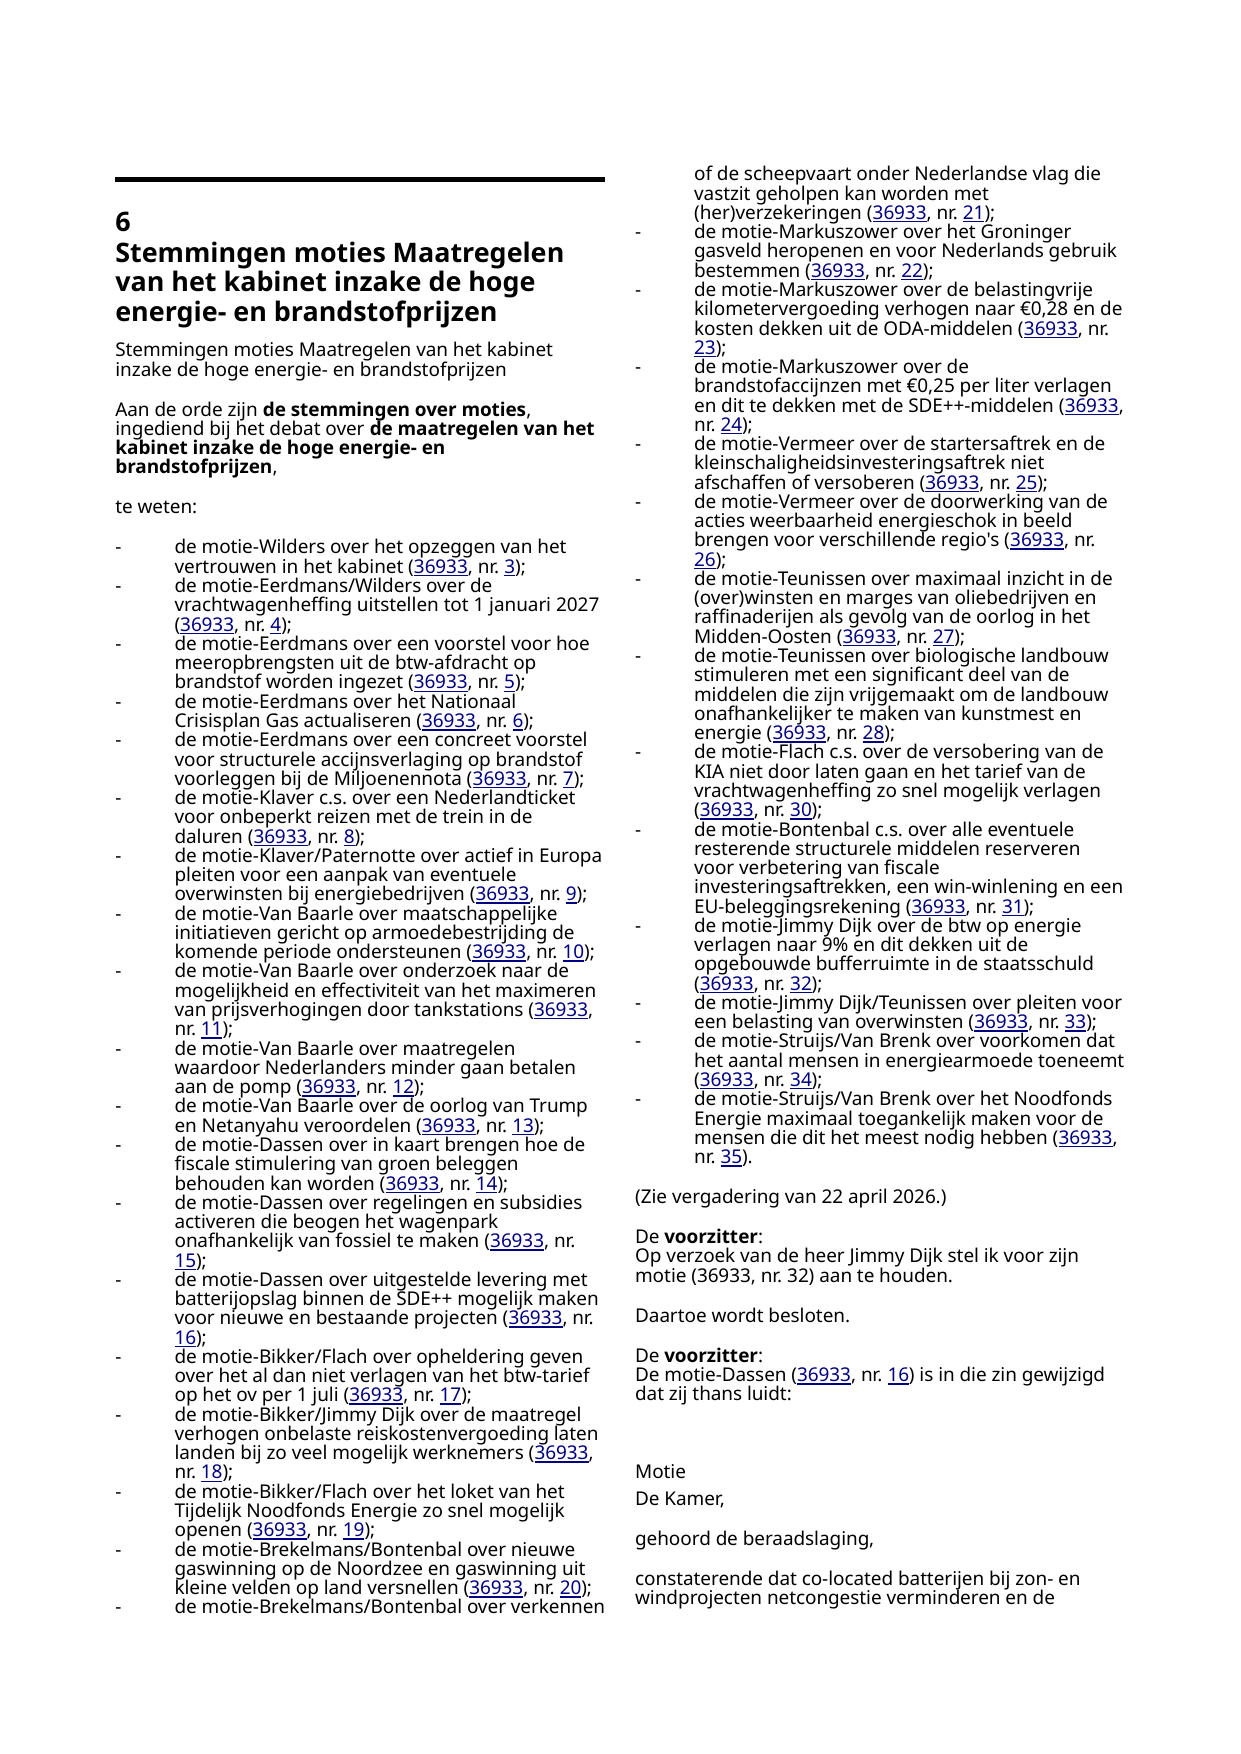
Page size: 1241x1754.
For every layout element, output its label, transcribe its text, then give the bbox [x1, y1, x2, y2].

list de motie-Dassen over in kaart brengen hoe de fiscale stimulering van groen beleggen behouden kan worden (36933, nr. 14); [115, 1136, 605, 1194]
text te weten: [115, 498, 605, 518]
list de motie-Markuszower over de brandstofaccijnzen met €0,25 per liter verlagen en dit te dekken met de SDE++-middelen (36933, nr. 24); [635, 358, 1125, 435]
list de motie-Teunissen over biologische landbouw stimuleren met een significant deel van de middelen die zijn vrijgemaakt om de landbouw onafhankelijker te maken van kunstmest en energie (36933, nr. 28); [635, 647, 1125, 743]
text Op verzoek van de heer Jimmy Dijk stel ik voor zijn motie (36933, nr. 32) aan te houden. [635, 1247, 1125, 1286]
list de motie-Dassen over regelingen en subsidies activeren die beogen het wagenpark onafhankelijk van fossiel te maken (36933, nr. 15); [115, 1194, 605, 1271]
list de motie-Bikker/Flach over opheldering geven over het al dan niet verlagen van het btw-tarief op het ov per 1 juli (36933, nr. 17); [115, 1348, 605, 1406]
list de motie-Brekelmans/Bontenbal over nieuwe gaswinning op de Noordzee en gaswinning uit kleine velden op land versnellen (36933, nr. 20); [115, 1541, 605, 1598]
list de motie-Struijs/Van Brenk over het Noodfonds Energie maximaal toegankelijk maken voor de mensen die dit het meest nodig hebben (36933, nr. 35). [635, 1090, 1125, 1167]
list de motie-Van Baarle over onderzoek naar de mogelijkheid en effectiviteit van het maximeren van prijsverhogingen door tankstations (36933, nr. 11); [115, 962, 605, 1039]
list de motie-Klaver/Paternotte over actief in Europa pleiten voor een aanpak van eventuele overwinsten bij energiebedrijven (36933, nr. 9); [115, 847, 605, 905]
list de motie-Bontenbal c.s. over alle eventuele resterende structurele middelen reserveren voor verbetering van fiscale investeringsaftrekken, een win-winlening en een EU-beleggingsrekening (36933, nr. 31); [635, 821, 1125, 917]
list de motie-Markuszower over het Groninger gasveld heropenen en voor Nederlands gebruik bestemmen (36933, nr. 22); [635, 223, 1125, 281]
list de motie-Bikker/Jimmy Dijk over de maatregel verhogen onbelaste reiskostenvergoeding laten landen bij zo veel mogelijk werknemers (36933, nr. 18); [115, 1406, 605, 1483]
list of de scheepvaart onder Nederlandse vlag die vastzit geholpen kan worden met (her)verzekeringen (36933, nr. 21); [635, 165, 1125, 223]
text Stemmingen moties Maatregelen van het kabinet inzake de hoge energie- en brandstofprijzen [115, 239, 605, 341]
list de motie-Flach c.s. over de versobering van de KIA niet door laten gaan en het tarief van de vrachtwagenheffing zo snel mogelijk verlagen (36933, nr. 30); [635, 743, 1125, 821]
text De voorzitter: [635, 1347, 1125, 1366]
text constaterende dat co-located batterijen bij zon- en windprojecten netcongestie verminderen en de [635, 1570, 1125, 1608]
list de motie-Eerdmans/Wilders over de vrachtwagenheffing uitstellen tot 1 januari 2027 (36933, nr. 4); [115, 577, 605, 635]
text (Zie vergadering van 22 april 2026.) [635, 1188, 1125, 1207]
list de motie-Vermeer over de doorwerking van de acties weerbaarheid energieschok in beeld brengen voor verschillende regio's (36933, nr. 26); [635, 493, 1125, 570]
text Motie [635, 1458, 1125, 1484]
list de motie-Teunissen over maximaal inzicht in de (over)winsten en marges van oliebedrijven en raffinaderijen als gevolg van de oorlog in het Midden-Oosten (36933, nr. 27); [635, 570, 1125, 647]
list de motie-Brekelmans/Bontenbal over verkennen [115, 1598, 605, 1618]
text De motie-Dassen (36933, nr. 16) is in die zin gewijzigd dat zij thans luidt: [635, 1366, 1125, 1405]
list de motie-Van Baarle over de oorlog van Trump en Netanyahu veroordelen (36933, nr. 13); [115, 1097, 605, 1136]
text De voorzitter: [635, 1228, 1125, 1247]
list de motie-Wilders over het opzeggen van het vertrouwen in het kabinet (36933, nr. 3); [115, 538, 605, 577]
text De Kamer, [635, 1490, 1125, 1509]
list de motie-Vermeer over de startersaftrek en de kleinschaligheidsinvesteringsaftrek niet afschaffen of versoberen (36933, nr. 25); [635, 435, 1125, 493]
list de motie-Van Baarle over maatschappelijke initiatieven gericht op armoedebestrijding de komende periode ondersteunen (36933, nr. 10); [115, 905, 605, 962]
list de motie-Markuszower over de belastingvrije kilometervergoeding verhogen naar €0,28 en de kosten dekken uit de ODA-middelen (36933, nr. 23); [635, 281, 1125, 358]
list de motie-Bikker/Flach over het loket van het Tijdelijk Noodfonds Energie zo snel mogelijk openen (36933, nr. 19); [115, 1483, 605, 1541]
text Aan de orde zijn de stemmingen over moties, ingediend bij het debat over de maatregelen van het kabinet inzake de hoge energie- en brandstofprijzen, [115, 401, 605, 478]
text gehoord de beraadslaging, [635, 1530, 1125, 1549]
list de motie-Jimmy Dijk over de btw op energie verlagen naar 9% en dit dekken uit de opgebouwde bufferruimte in de staatsschuld (36933, nr. 32); [635, 917, 1125, 994]
list de motie-Eerdmans over een voorstel voor hoe meeropbrengsten uit de btw-afdracht op brandstof worden ingezet (36933, nr. 5); [115, 635, 605, 693]
text Daartoe wordt besloten. [635, 1307, 1125, 1326]
list de motie-Van Baarle over maatregelen waardoor Nederlanders minder gaan betalen aan de pomp (36933, nr. 12); [115, 1039, 605, 1097]
text Stemmingen moties Maatregelen van het kabinet inzake de hoge energie- en brandstofprijzen [115, 341, 605, 380]
text 6 [115, 203, 605, 239]
list de motie-Eerdmans over het Nationaal Crisisplan Gas actualiseren (36933, nr. 6); [115, 693, 605, 731]
list de motie-Jimmy Dijk/Teunissen over pleiten voor een belasting van overwinsten (36933, nr. 33); [635, 994, 1125, 1032]
list de motie-Klaver c.s. over een Nederlandticket voor onbeperkt reizen met de trein in de daluren (36933, nr. 8); [115, 789, 605, 847]
list de motie-Struijs/Van Brenk over voorkomen dat het aantal mensen in energiearmoede toeneemt (36933, nr. 34); [635, 1032, 1125, 1090]
list de motie-Eerdmans over een concreet voorstel voor structurele accijnsverlaging op brandstof voorleggen bij de Miljoenennota (36933, nr. 7); [115, 731, 605, 789]
list de motie-Dassen over uitgestelde levering met batterijopslag binnen de SDE++ mogelijk maken voor nieuwe en bestaande projecten (36933, nr. 16); [115, 1271, 605, 1348]
